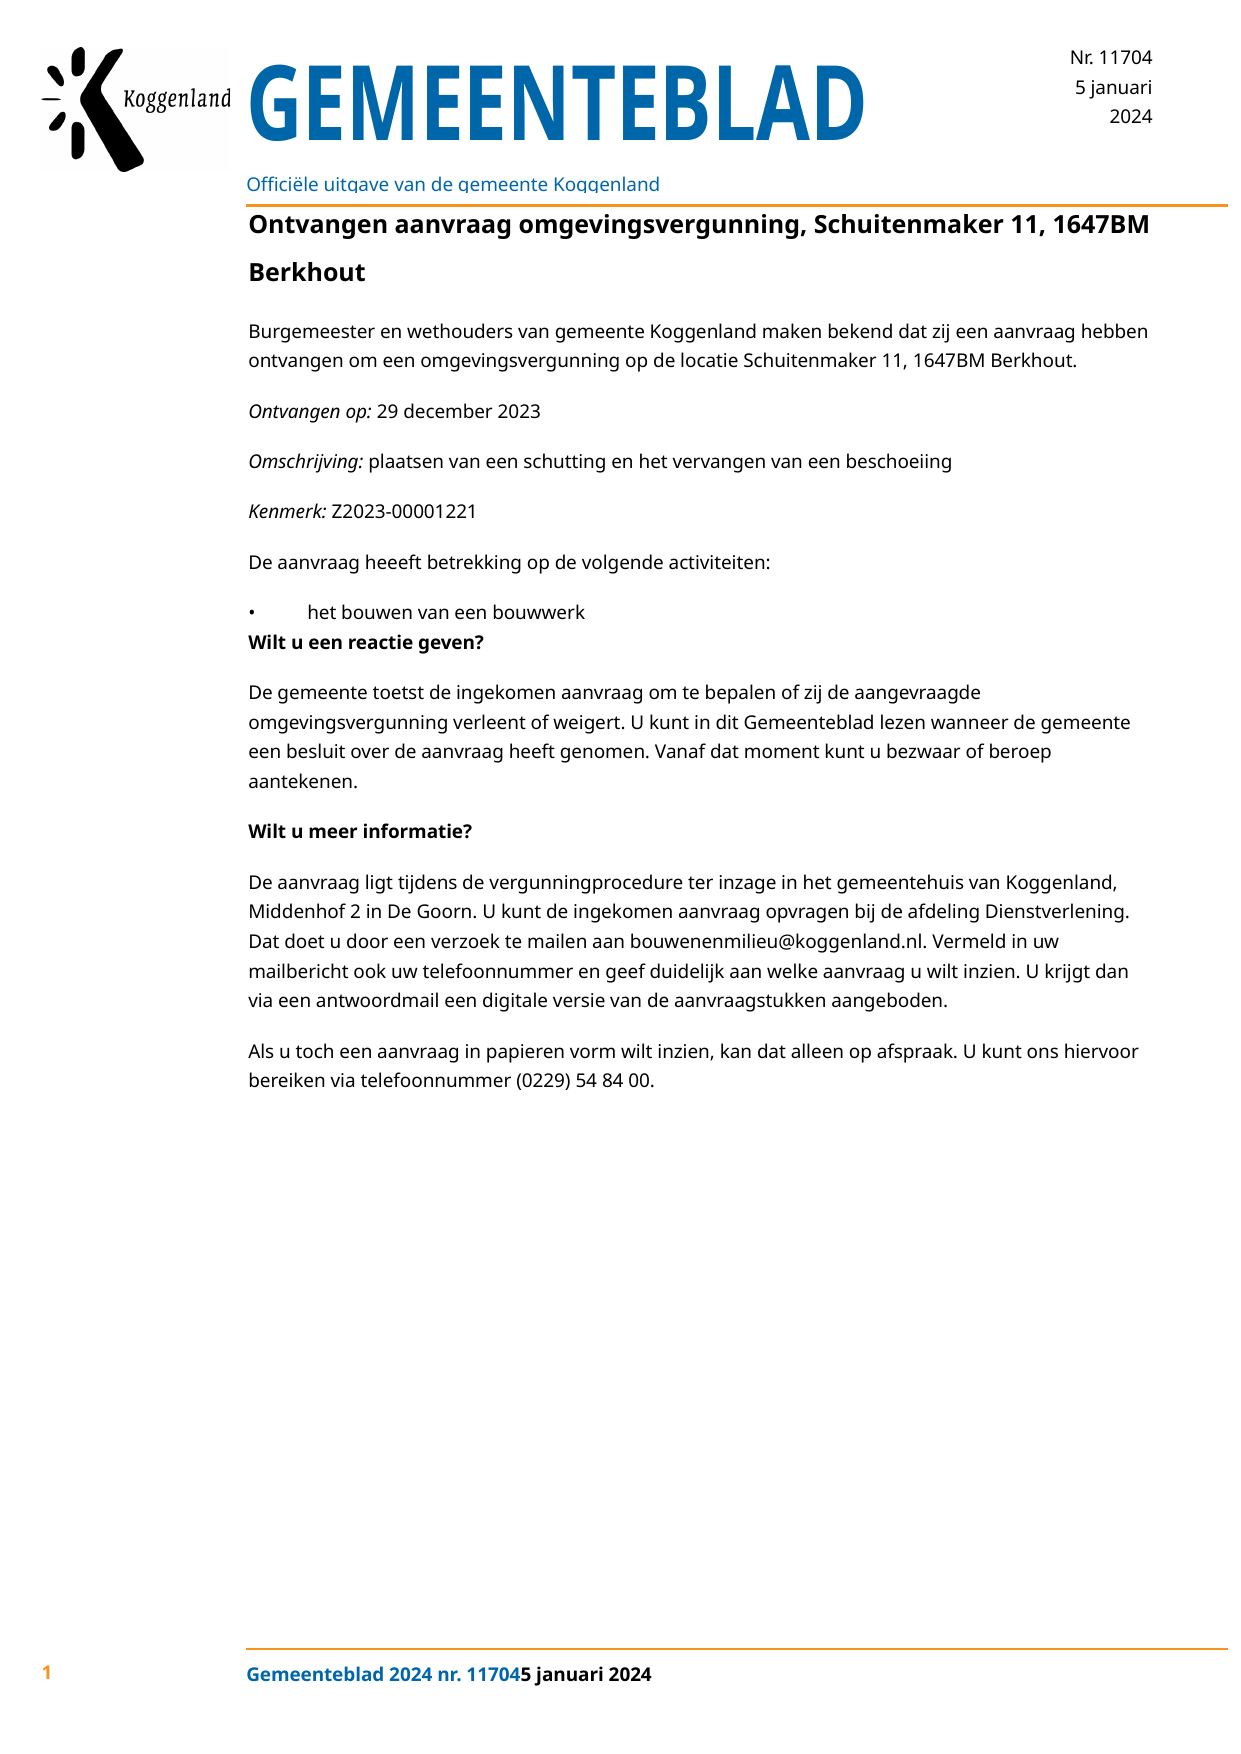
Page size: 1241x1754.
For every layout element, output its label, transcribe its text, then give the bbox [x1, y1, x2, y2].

text Wilt u meer informatie? [248, 819, 1152, 844]
list het bouwen van een bouwwerk [248, 599, 1152, 625]
text Wilt u een reactie geven? [248, 629, 1152, 655]
text De aanvraag ligt tijdens de vergunningprocedure ter inzage in het gemeentehuis van Koggenland, Middenhof 2 in De Goorn. U kunt de ingekomen aanvraag opvragen bij de afdeling Dienstverlening. Dat doet u door een verzoek te mailen aan bouwenenmilieu@koggenland.nl. Vermeld in uw mailbericht ook uw telefoonnummer en geef duidelijk aan welke aanvraag u wilt inzien. U krijgt dan via een antwoordmail een digitale versie van de aanvraagstukken aangeboden. [248, 869, 1152, 1013]
picture [41, 47, 231, 172]
text De aanvraag heeeft betrekking op de volgende activiteiten: [248, 549, 1152, 575]
text Burgemeester en wethouders van gemeente Koggenland maken bekend dat zij een aanvraag hebben ontvangen om een omgevingsvergunning op de locatie Schuitenmaker 11, 1647BM Berkhout. [248, 318, 1152, 373]
text Kenmerk: Z2023-00001221 [248, 499, 1152, 524]
text Als u toch een aanvraag in papieren vorm wilt inzien, kan dat alleen op afspraak. U kunt ons hiervoor bereiken via telefoonnummer (0229) 54 84 00. [248, 1038, 1152, 1093]
text Ontvangen aanvraag omgevingsvergunning, Schuitenmaker 11, 1647BM Berkhout [248, 207, 1152, 288]
text De gemeente toetst de ingekomen aanvraag om te bepalen of zij de aangevraagde omgevingsvergunning verleent of weigert. U kunt in dit Gemeenteblad lezen wanneer de gemeente een besluit over de aanvraag heeft genomen. Vanaf dat moment kunt u bezwaar of beroep aantekenen. [248, 679, 1152, 794]
text Omschrijving: plaatsen van een schutting en het vervangen van een beschoeiing [248, 448, 1152, 474]
text Ontvangen op: 29 december 2023 [248, 398, 1152, 424]
